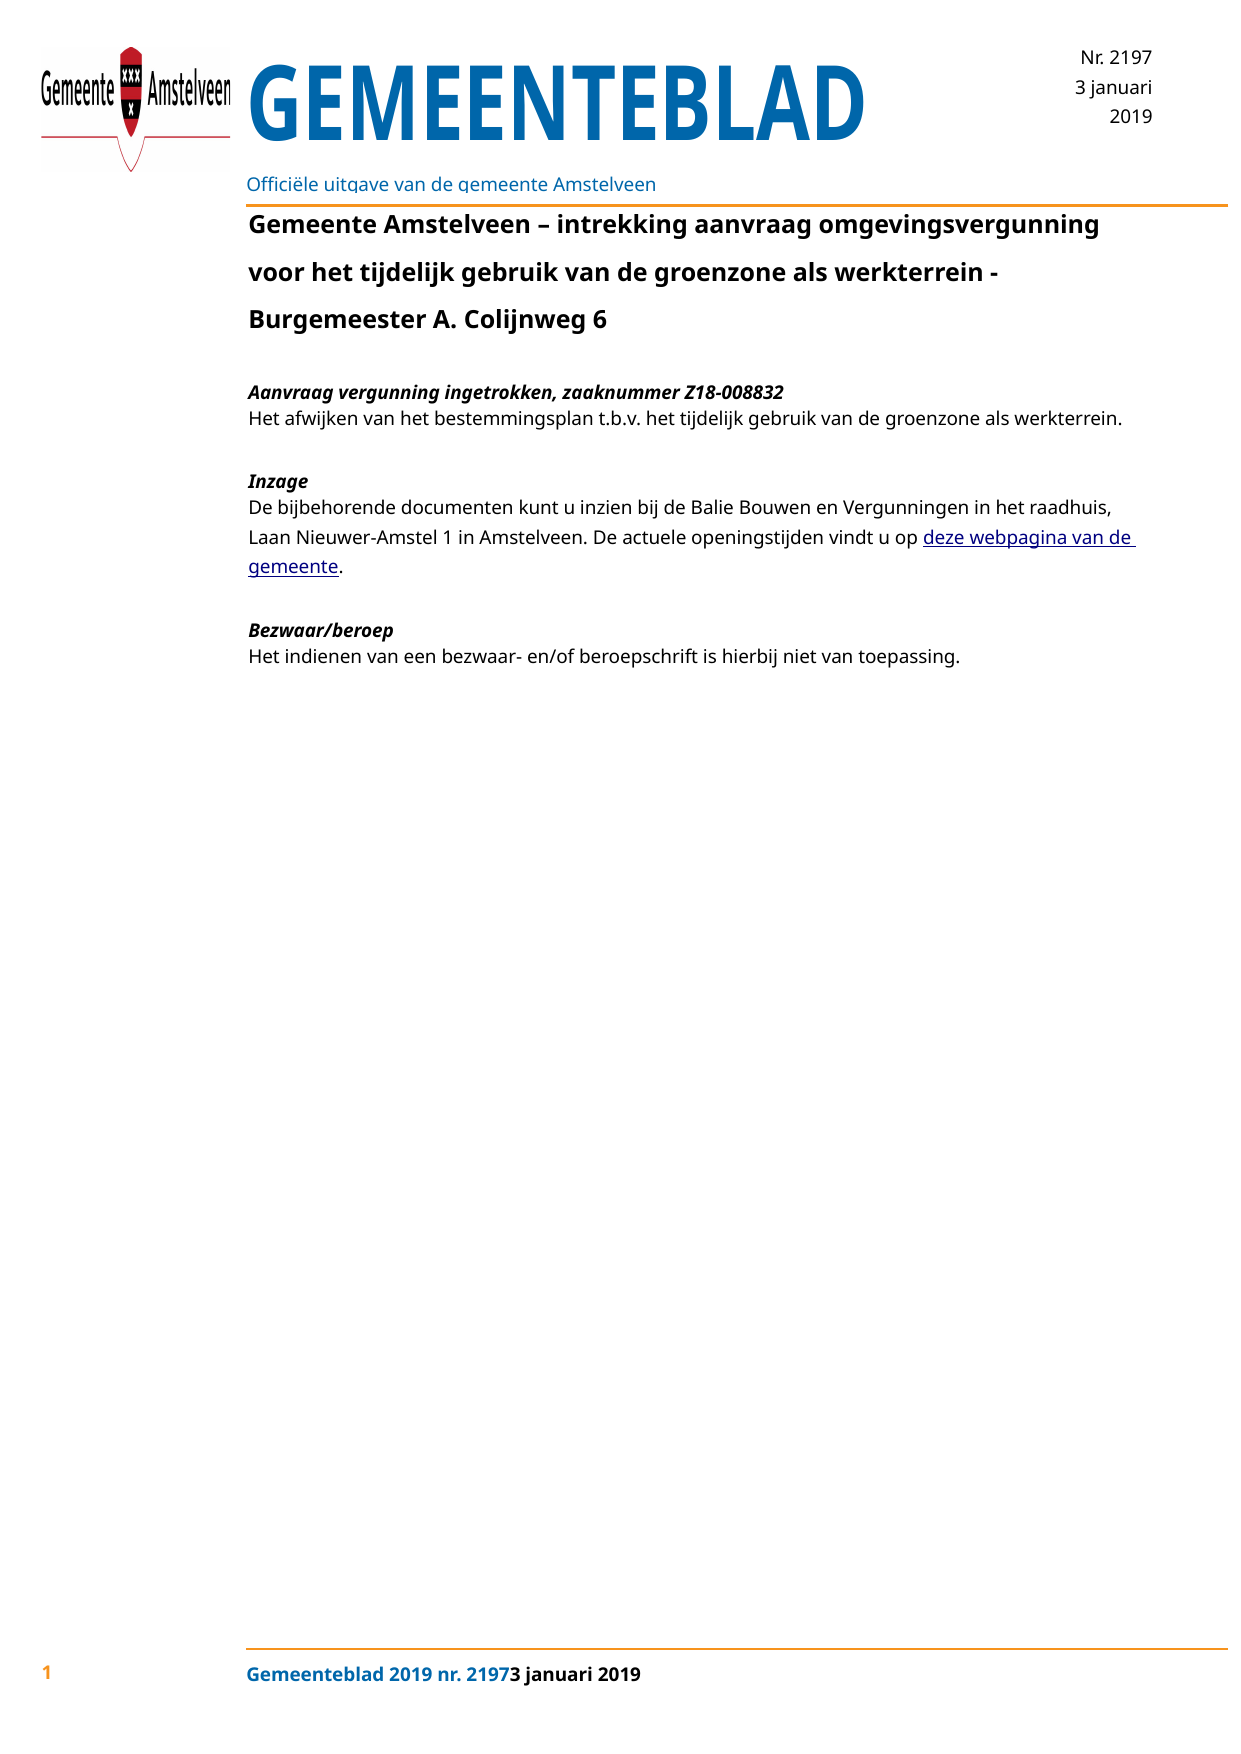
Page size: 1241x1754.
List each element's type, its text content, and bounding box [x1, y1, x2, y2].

text Gemeente Amstelveen – intrekking aanvraag omgevingsvergunning voor het tijdelijk gebruik van de groenzone als werkterrein - Burgemeester A. Colijnweg 6 [248, 207, 1152, 336]
text Het indienen van een bezwaar- en/of beroepschrift is hierbij niet van toepassing. [248, 643, 1152, 669]
text Het afwijken van het bestemmingsplan t.b.v. het tijdelijk gebruik van de groenzone als werkterrein. [248, 405, 1152, 431]
text De bijbehorende documenten kunt u inzien bij de Balie Bouwen en Vergunningen in het raadhuis, Laan Nieuwer-Amstel 1 in Amstelveen. De actuele openingstijden vindt u op deze webpagina van de gemeente. [248, 494, 1152, 579]
text Bezwaar/beroep [248, 618, 1152, 643]
picture [41, 47, 231, 172]
text Inzage [248, 469, 1152, 494]
text Aanvraag vergunning ingetrokken, zaaknummer Z18-008832 [248, 379, 1152, 405]
